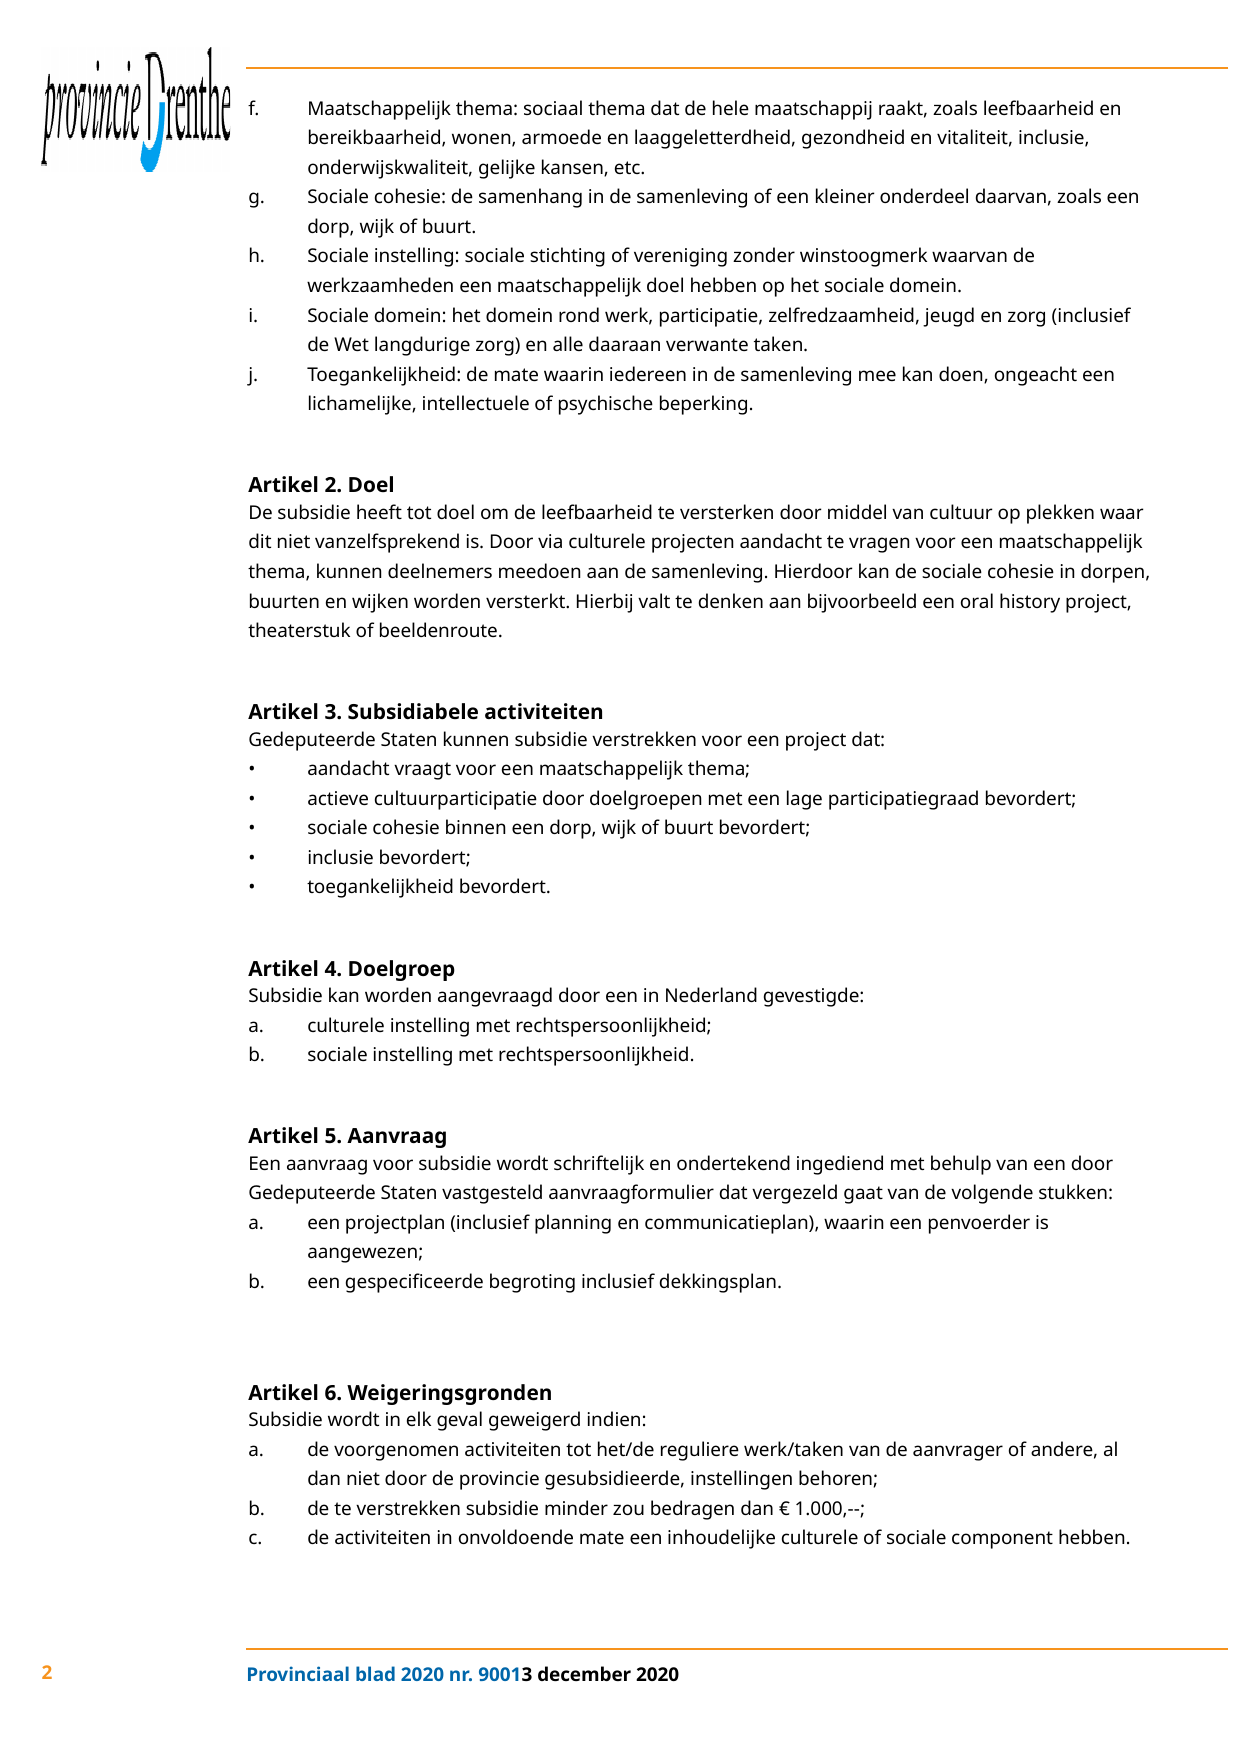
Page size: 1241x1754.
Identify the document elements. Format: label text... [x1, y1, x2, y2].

list actieve cultuurparticipatie door doelgroepen met een lage participatiegraad bevordert; [248, 785, 1152, 811]
list Maatschappelijk thema: sociaal thema dat de hele maatschappij raakt, zoals leefbaarheid en bereikbaarheid, wonen, armoede en laaggeletterdheid, gezondheid en vitaliteit, inclusie, onderwijskwaliteit, gelijke kansen, etc. [248, 95, 1152, 180]
list de te verstrekken subsidie minder zou bedragen dan € 1.000,--; [248, 1495, 1152, 1521]
list toegankelijkheid bevordert. [248, 874, 1152, 899]
list de activiteiten in onvoldoende mate een inhoudelijke culturele of sociale component hebben. [248, 1524, 1152, 1550]
list de voorgenomen activiteiten tot het/de reguliere werk/taken van de aanvrager of andere, al dan niet door de provincie gesubsidieerde, instellingen behoren; [248, 1436, 1152, 1491]
text Gedeputeerde Staten kunnen subsidie verstrekken voor een project dat: [248, 726, 1152, 752]
list een projectplan (inclusief planning en communicatieplan), waarin een penvoerder is aangewezen; [248, 1209, 1152, 1264]
text Artikel 3. Subsidiabele activiteiten [248, 697, 1152, 726]
list Sociale cohesie: de samenhang in de samenleving of een kleiner onderdeel daarvan, zoals een dorp, wijk of buurt. [248, 183, 1152, 239]
list Sociale instelling: sociale stichting of vereniging zonder winstoogmerk waarvan de werkzaamheden een maatschappelijk doel hebben op het sociale domein. [248, 243, 1152, 298]
picture [41, 47, 231, 172]
list Sociale domein: het domein rond werk, participatie, zelfredzaamheid, jeugd en zorg (inclusief de Wet langdurige zorg) en alle daaraan verwante taken. [248, 302, 1152, 357]
list culturele instelling met rechtspersoonlijkheid; [248, 1012, 1152, 1037]
text Artikel 2. Doel [248, 471, 1152, 499]
list sociale instelling met rechtspersoonlijkheid. [248, 1041, 1152, 1067]
text Artikel 4. Doelgroep [248, 954, 1152, 982]
list een gespecificeerde begroting inclusief dekkingsplan. [248, 1268, 1152, 1294]
text Artikel 6. Weigeringsgronden [248, 1378, 1152, 1406]
text Subsidie wordt in elk geval geweigerd indien: [248, 1406, 1152, 1432]
list sociale cohesie binnen een dorp, wijk of buurt bevordert; [248, 814, 1152, 840]
text Een aanvraag voor subsidie wordt schriftelijk en ondertekend ingediend met behulp van een door Gedeputeerde Staten vastgesteld aanvraagformulier dat vergezeld gaat van de volgende stukken: [248, 1150, 1152, 1205]
list aandacht vraagt voor een maatschappelijk thema; [248, 755, 1152, 781]
text Subsidie kan worden aangevraagd door een in Nederland gevestigde: [248, 982, 1152, 1008]
text De subsidie heeft tot doel om de leefbaarheid te versterken door middel van cultuur op plekken waar dit niet vanzelfsprekend is. Door via culturele projecten aandacht te vragen voor een maatschappelijk thema, kunnen deelnemers meedoen aan de samenleving. Hierdoor kan de sociale cohesie in dorpen, buurten en wijken worden versterkt. Hierbij valt te denken aan bijvoorbeeld een oral history project, theaterstuk of beeldenroute. [248, 499, 1152, 643]
list inclusie bevordert; [248, 844, 1152, 870]
text Artikel 5. Aanvraag [248, 1121, 1152, 1150]
list Toegankelijkheid: de mate waarin iedereen in de samenleving mee kan doen, ongeacht een lichamelijke, intellectuele of psychische beperking. [248, 361, 1152, 416]
